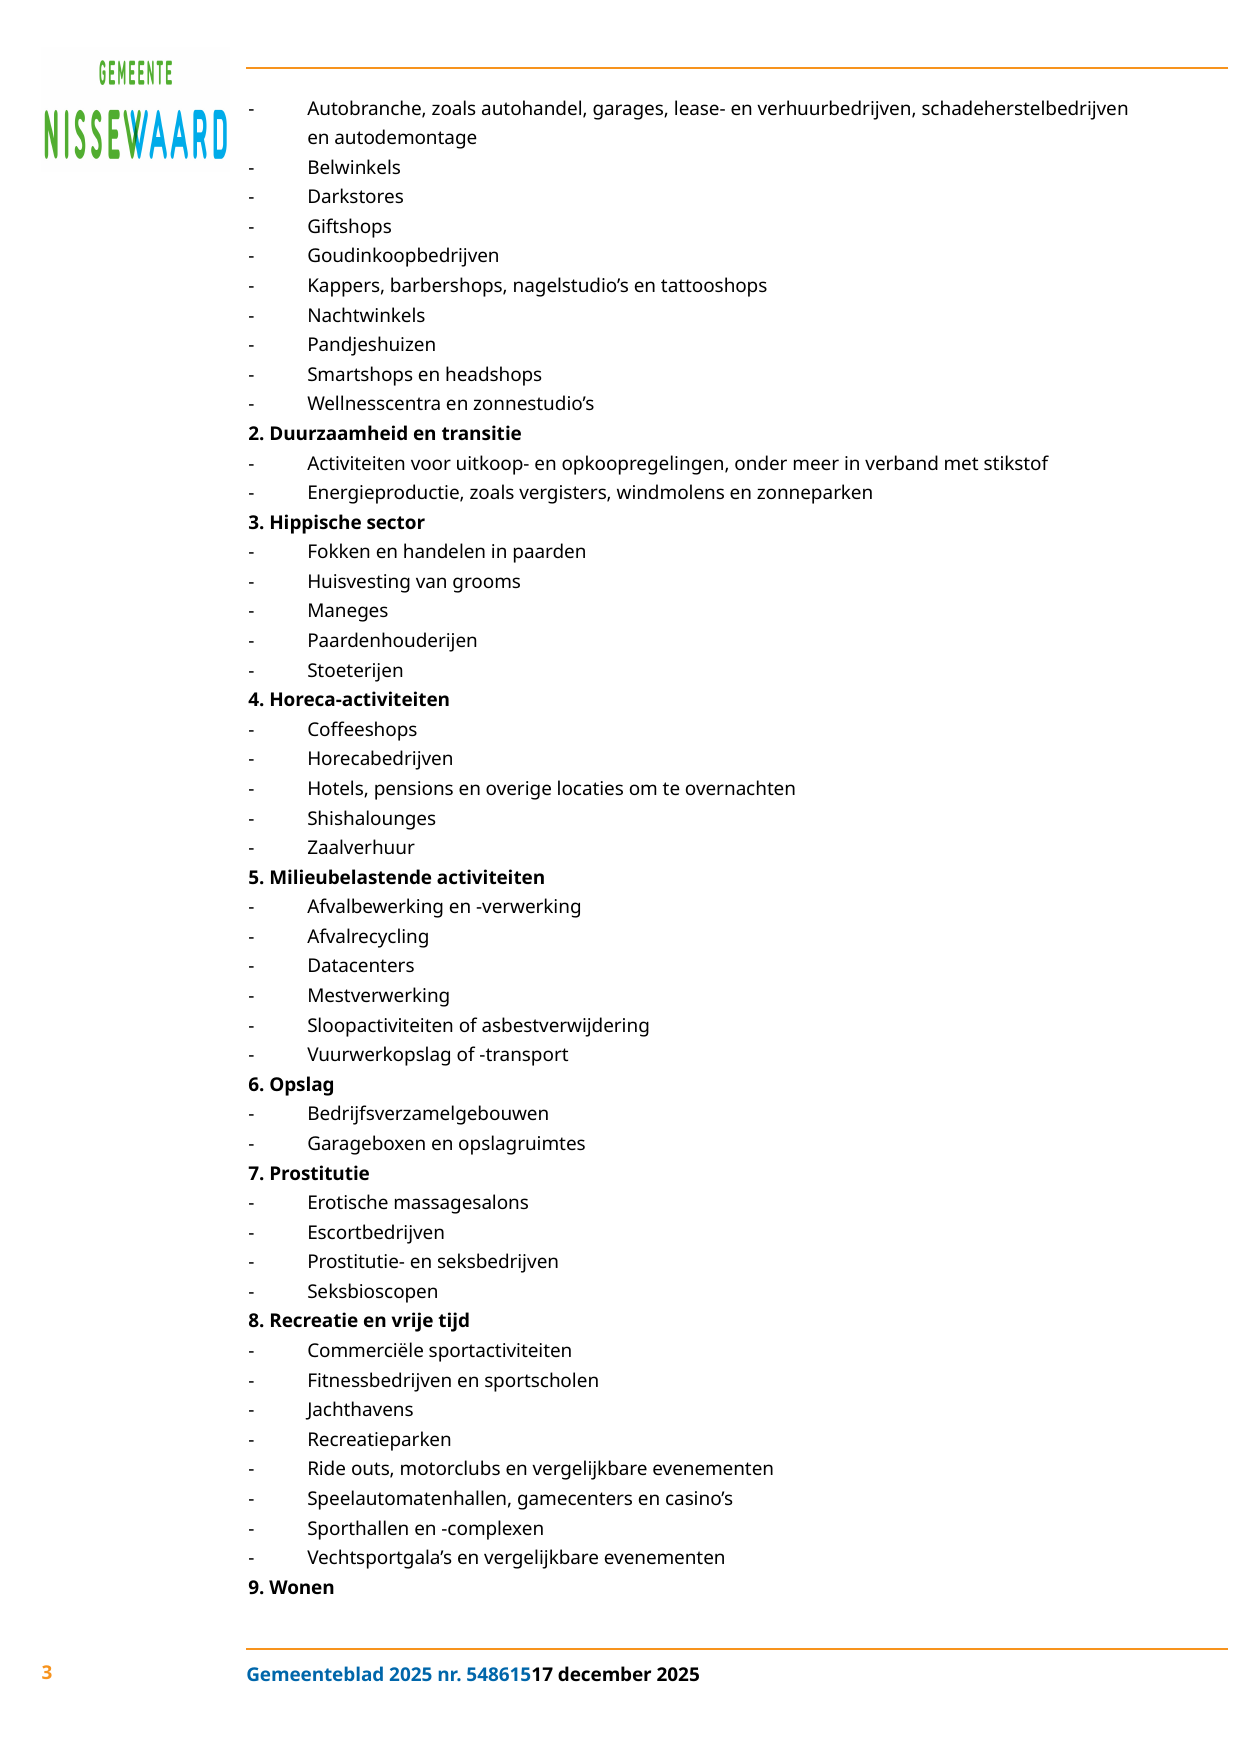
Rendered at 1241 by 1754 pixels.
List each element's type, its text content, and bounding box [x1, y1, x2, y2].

list Garageboxen en opslagruimtes [248, 1130, 1152, 1156]
list Commerciële sportactiviteiten [248, 1337, 1152, 1363]
list Bedrijfsverzamelgebouwen [248, 1101, 1152, 1126]
text 9. Wonen [248, 1574, 1152, 1600]
text 7. Prostitutie [248, 1160, 1152, 1186]
list Speelautomatenhallen, gamecenters en casino’s [248, 1485, 1152, 1511]
list Vuurwerkopslag of -transport [248, 1041, 1152, 1067]
list Energieproductie, zoals vergisters, windmolens en zonneparken [248, 479, 1152, 505]
list Seksbioscopen [248, 1278, 1152, 1304]
list Maneges [248, 598, 1152, 623]
text 8. Recreatie en vrije tijd [248, 1308, 1152, 1333]
list Nachtwinkels [248, 302, 1152, 328]
list Wellnesscentra en zonnestudio’s [248, 391, 1152, 416]
list Ride outs, motorclubs en vergelijkbare evenementen [248, 1456, 1152, 1481]
list Shishalounges [248, 805, 1152, 831]
text 5. Milieubelastende activiteiten [248, 864, 1152, 890]
list Sporthallen en -complexen [248, 1515, 1152, 1541]
list Escortbedrijven [248, 1219, 1152, 1245]
text 2. Duurzaamheid en transitie [248, 420, 1152, 446]
text 4. Horeca-activiteiten [248, 686, 1152, 712]
list Paardenhouderijen [248, 627, 1152, 653]
list Datacenters [248, 953, 1152, 978]
list Darkstores [248, 183, 1152, 209]
list Sloopactiviteiten of asbestverwijdering [248, 1012, 1152, 1038]
list Kappers, barbershops, nagelstudio’s en tattooshops [248, 272, 1152, 298]
list Afvalrecycling [248, 923, 1152, 949]
picture [41, 47, 231, 172]
list Jachthavens [248, 1396, 1152, 1422]
list Smartshops en headshops [248, 361, 1152, 387]
list Recreatieparken [248, 1426, 1152, 1452]
list Goudinkoopbedrijven [248, 243, 1152, 268]
list Horecabedrijven [248, 746, 1152, 771]
list Fitnessbedrijven en sportscholen [248, 1367, 1152, 1393]
list Fokken en handelen in paarden [248, 538, 1152, 564]
list Pandjeshuizen [248, 331, 1152, 357]
list Coffeeshops [248, 716, 1152, 742]
list Huisvesting van grooms [248, 568, 1152, 594]
text 6. Opslag [248, 1071, 1152, 1097]
list Activiteiten voor uitkoop- en opkoopregelingen, onder meer in verband met stikstof [248, 450, 1152, 476]
list Prostitutie- en seksbedrijven [248, 1248, 1152, 1274]
list Erotische massagesalons [248, 1189, 1152, 1215]
list Hotels, pensions en overige locaties om te overnachten [248, 775, 1152, 801]
list Belwinkels [248, 154, 1152, 180]
list Afvalbewerking en -verwerking [248, 893, 1152, 919]
list Stoeterijen [248, 657, 1152, 683]
list Vechtsportgala’s en vergelijkbare evenementen [248, 1544, 1152, 1570]
list Autobranche, zoals autohandel, garages, lease- en verhuurbedrijven, schadeherstelbedrijven en autodemontage [248, 95, 1152, 150]
list Mestverwerking [248, 982, 1152, 1008]
list Giftshops [248, 213, 1152, 239]
text 3. Hippische sector [248, 509, 1152, 535]
list Zaalverhuur [248, 834, 1152, 860]
